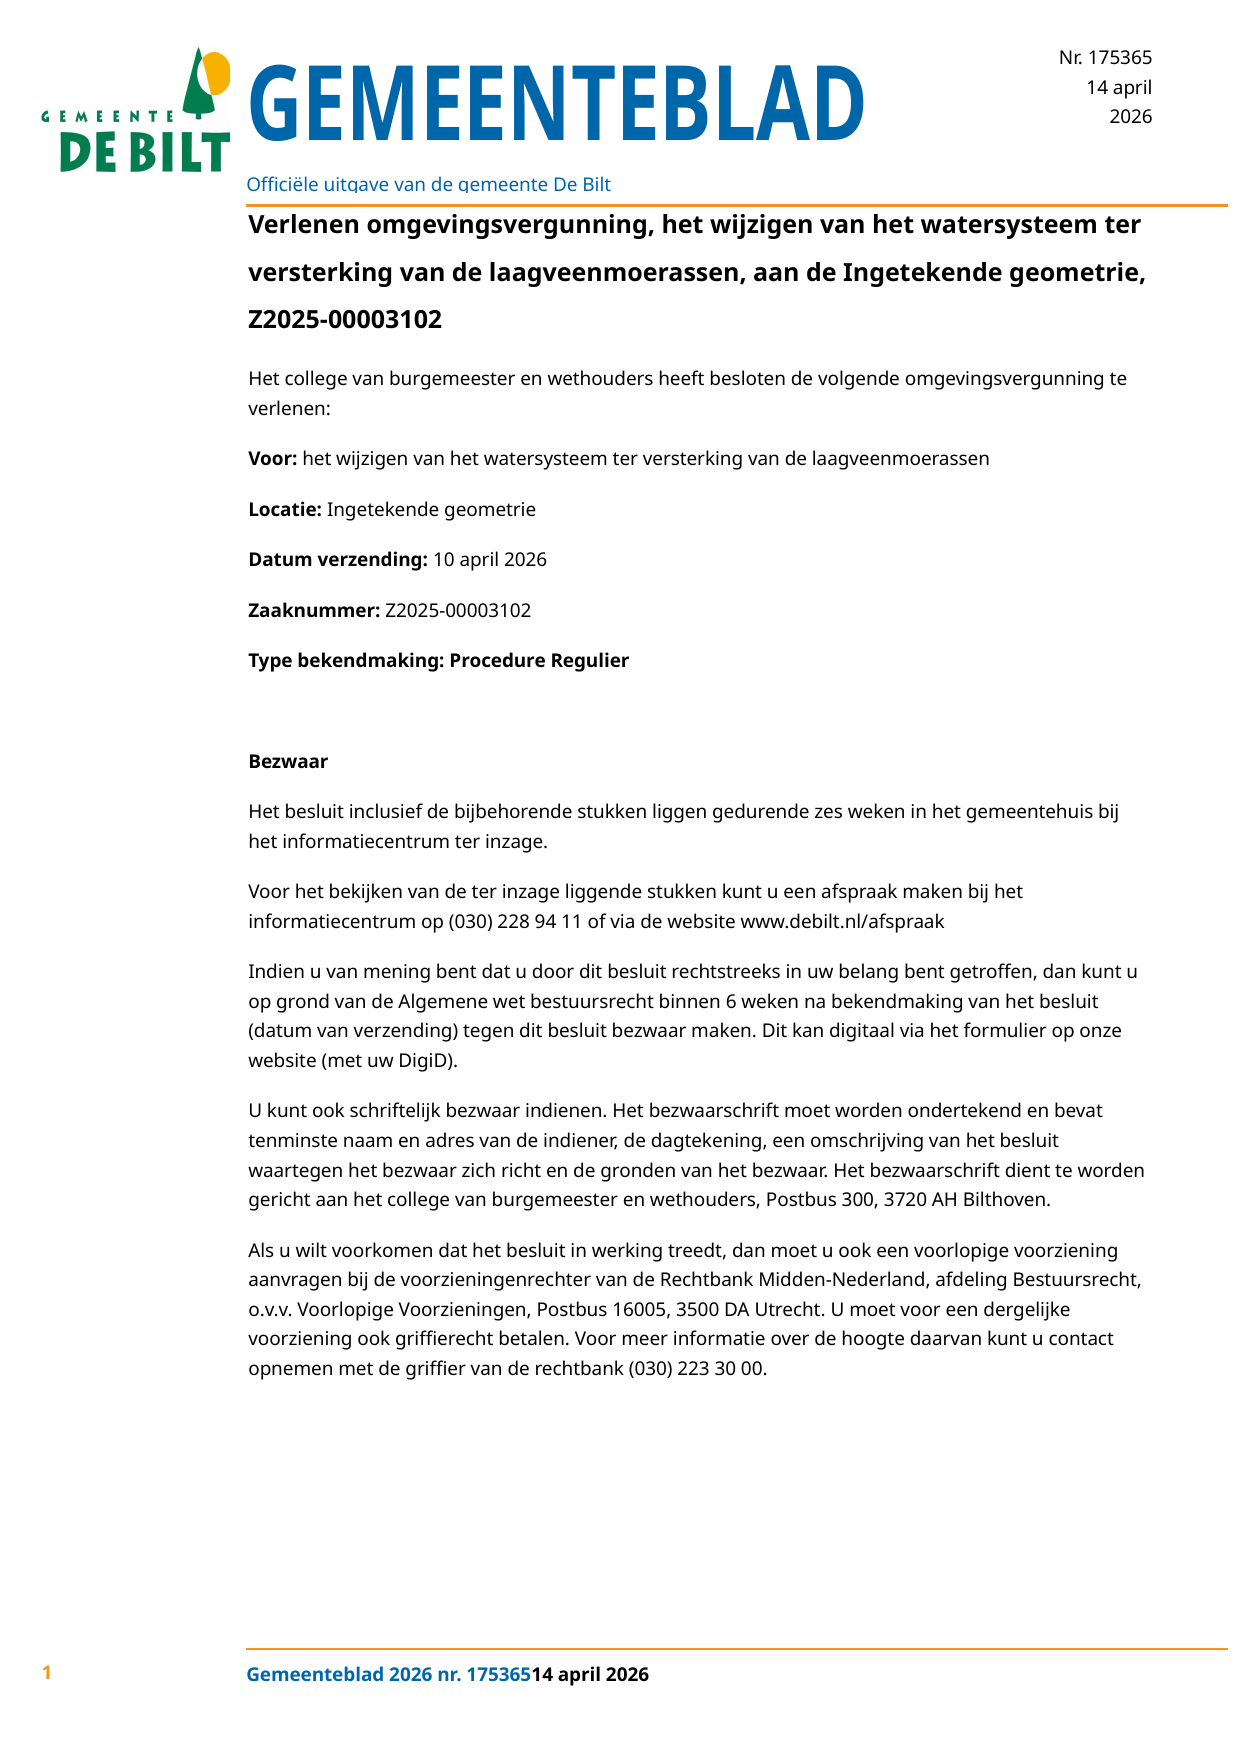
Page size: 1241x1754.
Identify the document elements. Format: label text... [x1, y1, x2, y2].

text Als u wilt voorkomen dat het besluit in werking treedt, dan moet u ook een voorlopige voorziening aanvragen bij de voorzieningenrechter van de Rechtbank Midden-Nederland, afdeling Bestuursrecht, o.v.v. Voorlopige Voorzieningen, Postbus 16005, 3500 DA Utrecht. U moet voor een dergelijke voorziening ook griffierecht betalen. Voor meer informatie over de hoogte daarvan kunt u contact opnemen met de griffier van de rechtbank (030) 223 30 00. [248, 1237, 1152, 1381]
text Het college van burgemeester en wethouders heeft besloten de volgende omgevingsvergunning te verlenen: [248, 366, 1152, 421]
text Datum verzending: 10 april 2026 [248, 546, 1152, 572]
text U kunt ook schriftelijk bezwaar indienen. Het bezwaarschrift moet worden ondertekend en bevat tenminste naam en adres van de indiener, de dagtekening, een omschrijving van het besluit waartegen het bezwaar zich richt en de gronden van het bezwaar. Het bezwaarschrift dient te worden gericht aan het college van burgemeester en wethouders, Postbus 300, 3720 AH Bilthoven. [248, 1098, 1152, 1212]
text Voor: het wijzigen van het watersysteem ter versterking van de laagveenmoerassen [248, 446, 1152, 471]
text Voor het bekijken van de ter inzage liggende stukken kunt u een afspraak maken bij het informatiecentrum op (030) 228 94 11 of via de website www.debilt.nl/afspraak [248, 878, 1152, 934]
text Indien u van mening bent dat u door dit besluit rechtstreeks in uw belang bent getroffen, dan kunt u op grond van de Algemene wet bestuursrecht binnen 6 weken na bekendmaking van het besluit (datum van verzending) tegen dit besluit bezwaar maken. Dit kan digitaal via het formulier op onze website (met uw DigiD). [248, 958, 1152, 1073]
text Verlenen omgevingsvergunning, het wijzigen van het watersysteem ter versterking van de laagveenmoerassen, aan de Ingetekende geometrie, Z2025-00003102 [248, 207, 1152, 336]
text Type bekendmaking: Procedure Regulier [248, 647, 1152, 673]
text Bezwaar [248, 748, 1152, 774]
text Zaaknummer: Z2025-00003102 [248, 597, 1152, 622]
picture [41, 47, 231, 172]
text Het besluit inclusief de bijbehorende stukken liggen gedurende zes weken in het gemeentehuis bij het informatiecentrum ter inzage. [248, 798, 1152, 854]
text Locatie: Ingetekende geometrie [248, 496, 1152, 522]
